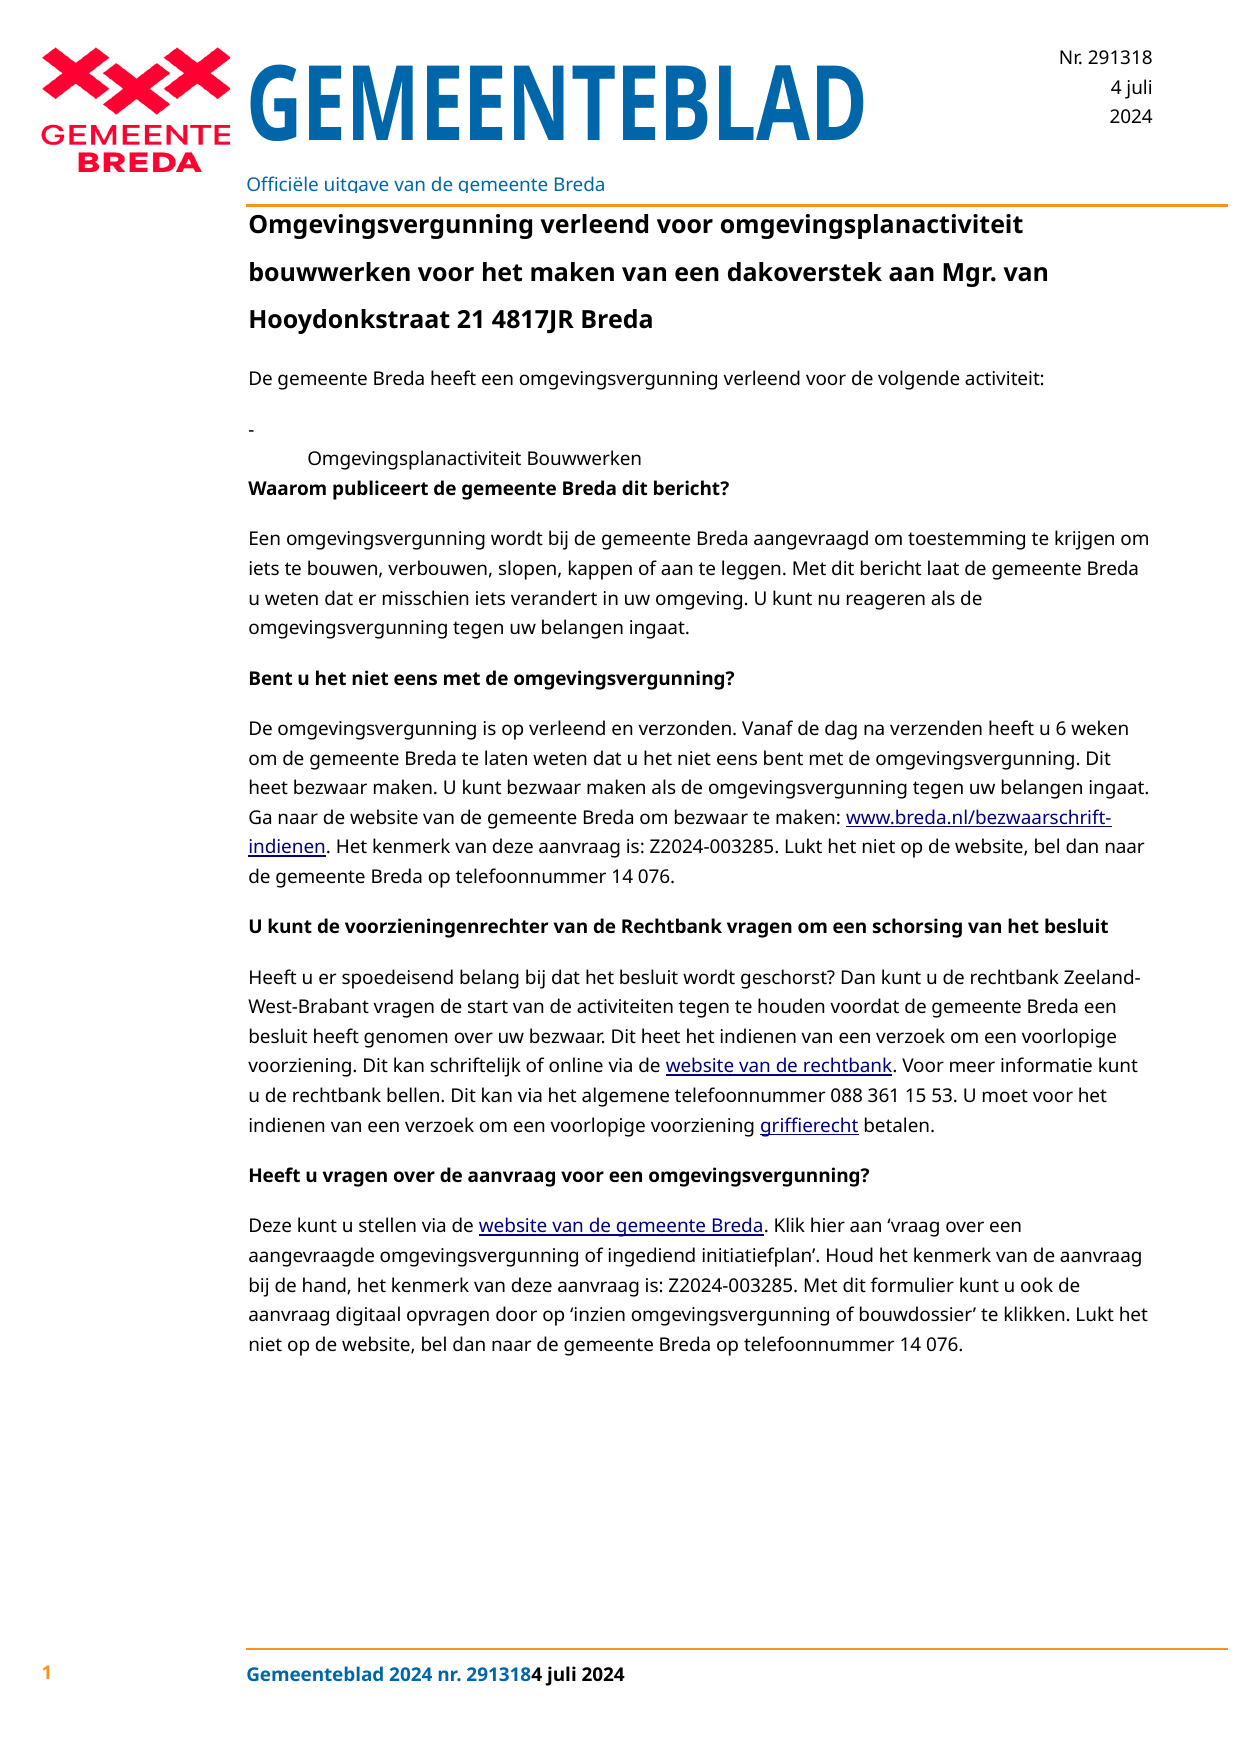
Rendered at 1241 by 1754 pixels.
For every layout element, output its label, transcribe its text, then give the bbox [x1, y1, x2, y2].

text De omgevingsvergunning is op verleend en verzonden. Vanaf de dag na verzenden heeft u 6 weken om de gemeente Breda te laten weten dat u het niet eens bent met de omgevingsvergunning. Dit heet bezwaar maken. U kunt bezwaar maken als de omgevingsvergunning tegen uw belangen ingaat. Ga naar de website van de gemeente Breda om bezwaar te maken: www.breda.nl/bezwaarschrift-indienen. Het kenmerk van deze aanvraag is: Z2024-003285. Lukt het niet op de website, bel dan naar de gemeente Breda op telefoonnummer 14 076. [248, 715, 1152, 889]
text Een omgevingsvergunning wordt bij de gemeente Breda aangevraagd om toestemming te krijgen om iets te bouwen, verbouwen, slopen, kappen of aan te leggen. Met dit bericht laat de gemeente Breda u weten dat er misschien iets verandert in uw omgeving. U kunt nu reageren als de omgevingsvergunning tegen uw belangen ingaat. [248, 526, 1152, 640]
text Heeft u er spoedeisend belang bij dat het besluit wordt geschorst? Dan kunt u de rechtbank Zeeland-West-Brabant vragen de start van de activiteiten tegen te houden voordat de gemeente Breda een besluit heeft genomen over uw bezwaar. Dit heet het indienen van een verzoek om een voorlopige voorziening. Dit kan schriftelijk of online via de website van de rechtbank. Voor meer informatie kunt u de rechtbank bellen. Dit kan via het algemene telefoonnummer 088 361 15 53. U moet voor het indienen van een verzoek om een voorlopige voorziening griffierecht betalen. [248, 964, 1152, 1137]
text Omgevingsvergunning verleend voor omgevingsplanactiviteit bouwwerken voor het maken van een dakoverstek aan Mgr. van Hooydonkstraat 21 4817JR Breda [248, 207, 1152, 336]
text Bent u het niet eens met de omgevingsvergunning? [248, 665, 1152, 690]
text De gemeente Breda heeft een omgevingsvergunning verleend voor de volgende activiteit: [248, 366, 1152, 391]
picture [41, 47, 231, 172]
text Waarom publiceert de gemeente Breda dit bericht? [248, 475, 1152, 501]
text U kunt de voorzieningenrechter van de Rechtbank vragen om een schorsing van het besluit [248, 913, 1152, 939]
list Omgevingsplanactiviteit Bouwwerken [248, 446, 1152, 471]
text Deze kunt u stellen via de website van de gemeente Breda. Klik hier aan ‘vraag over een aangevraagde omgevingsvergunning of ingediend initiatiefplan’. Houd het kenmerk van de aanvraag bij de hand, het kenmerk van deze aanvraag is: Z2024-003285. Met dit formulier kunt u ook de aanvraag digitaal opvragen door op ‘inzien omgevingsvergunning of bouwdossier’ te klikken. Lukt het niet op de website, bel dan naar de gemeente Breda op telefoonnummer 14 076. [248, 1213, 1152, 1357]
text Heeft u vragen over de aanvraag voor een omgevingsvergunning? [248, 1162, 1152, 1188]
